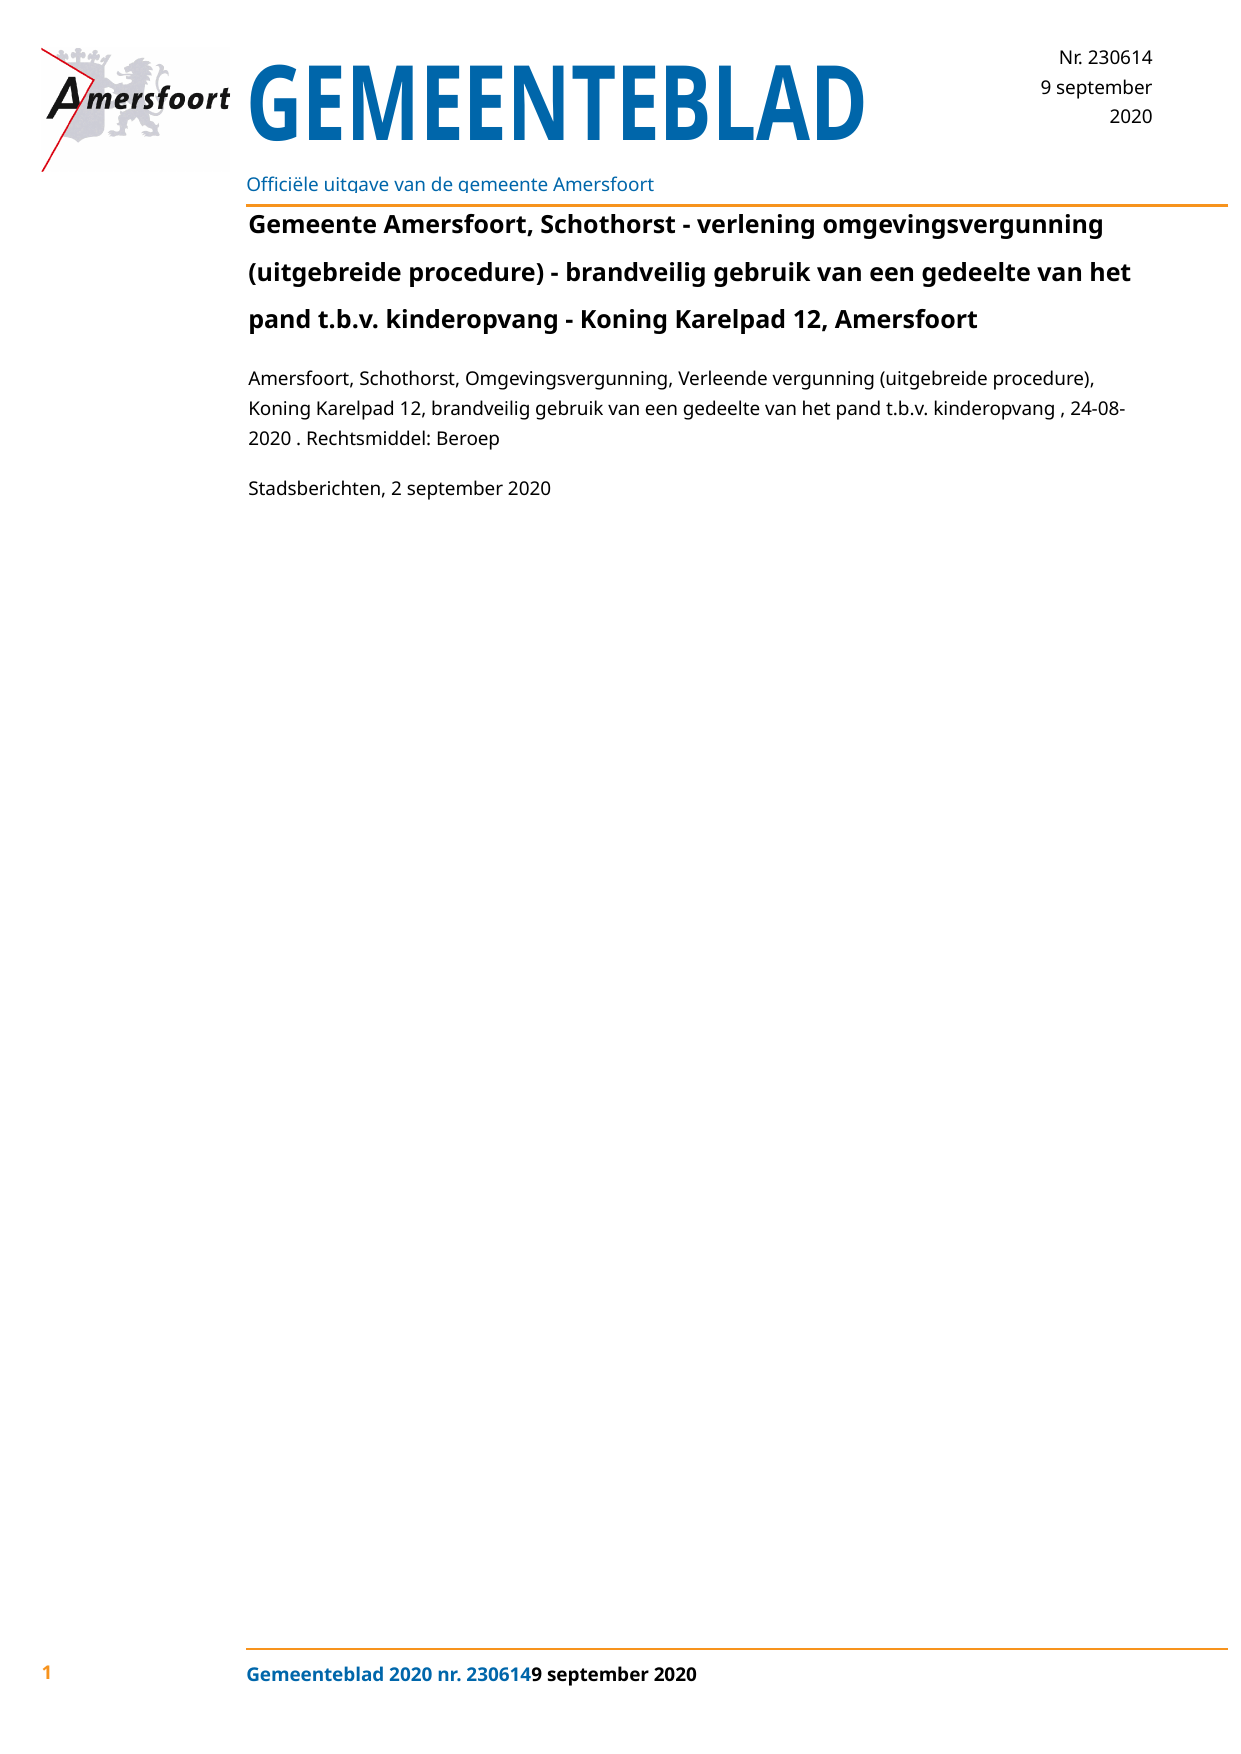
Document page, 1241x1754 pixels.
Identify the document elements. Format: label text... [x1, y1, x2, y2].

text Amersfoort, Schothorst, Omgevingsvergunning, Verleende vergunning (uitgebreide procedure), Koning Karelpad 12, brandveilig gebruik van een gedeelte van het pand t.b.v. kinderopvang , 24-08-2020 . Rechtsmiddel: Beroep [248, 366, 1152, 450]
picture [41, 47, 231, 172]
text Stadsberichten, 2 september 2020 [248, 475, 1152, 501]
text Gemeente Amersfoort, Schothorst - verlening omgevingsvergunning (uitgebreide procedure) - brandveilig gebruik van een gedeelte van het pand t.b.v. kinderopvang - Koning Karelpad 12, Amersfoort [248, 207, 1152, 336]
